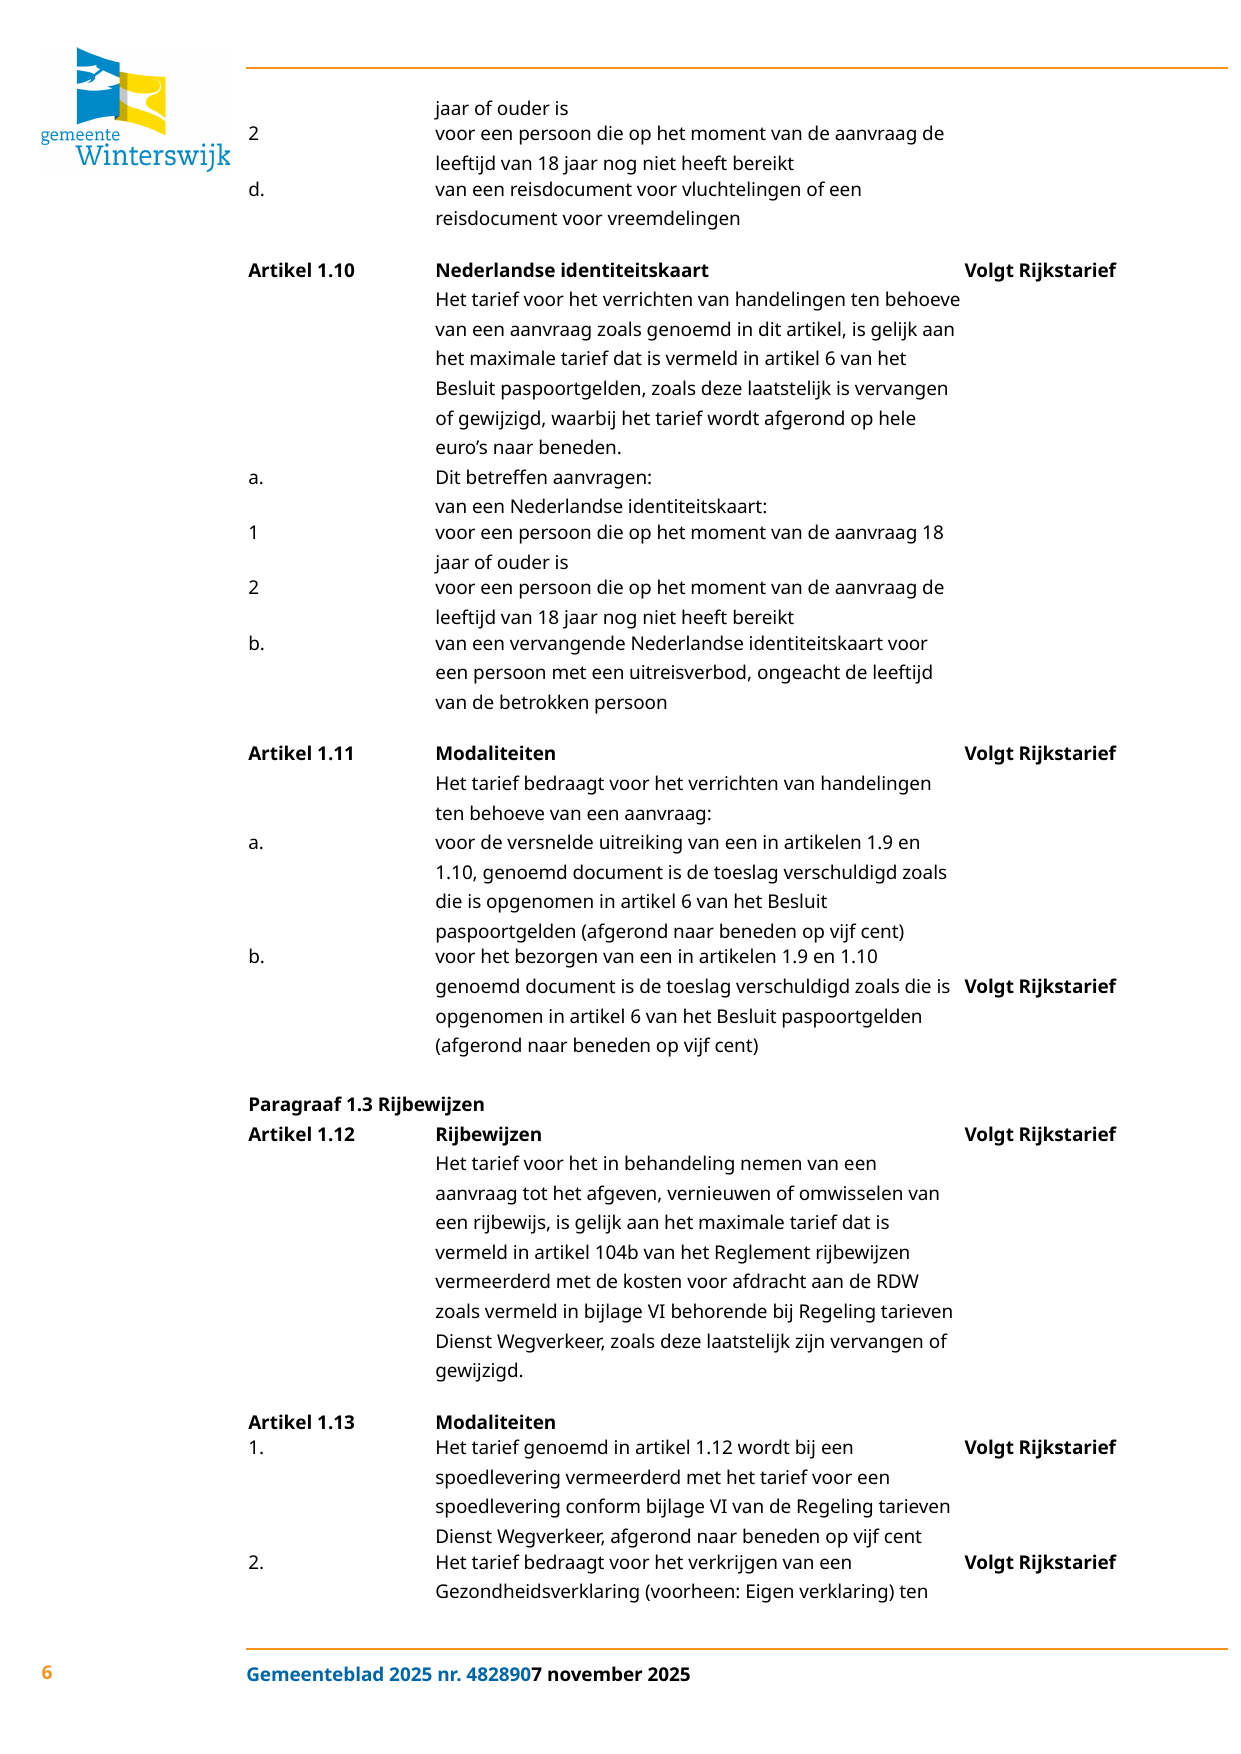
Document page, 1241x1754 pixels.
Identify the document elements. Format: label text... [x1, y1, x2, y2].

table_cell [248, 1383, 435, 1409]
table_cell [435, 715, 964, 741]
table_cell Het tarief genoemd in artikel 1.12 wordt bij een spoedlevering vermeerderd met het tarief voor een spoedlevering conform bijlage VI van de Regeling tarieven Dienst Wegverkeer, afgerond naar beneden op vijf cent [435, 1435, 964, 1549]
picture [41, 47, 231, 172]
table_cell voor een persoon die op het moment van de aanvraag 18 jaar of ouder is [435, 519, 964, 574]
table_cell 2 [248, 575, 435, 630]
table_cell 1 [248, 519, 435, 574]
table_cell jaar of ouder is [435, 95, 964, 121]
table_cell [964, 95, 1152, 121]
table_cell Artikel 1.13 [248, 1409, 435, 1434]
table_cell b. [248, 630, 435, 715]
table_cell Volgt Rijkstarief [964, 257, 1152, 519]
table_cell 2 [248, 121, 435, 176]
table_cell Modaliteiten [435, 1409, 964, 1434]
table_cell [248, 95, 435, 121]
table_cell [964, 231, 1152, 257]
table_cell Artikel 1.10 a. [248, 257, 435, 519]
table_cell [964, 519, 1152, 574]
table_cell Modaliteiten Het tarief bedraagt voor het verrichten van handelingen ten behoeve van een aanvraag: voor de versnelde uitreiking van een in artikelen 1.9 en 1.10, genoemd document is de toeslag verschuldigd zoals die is opgenomen in artikel 6 van het Besluit paspoortgelden (afgerond naar beneden op vijf cent) [435, 741, 964, 944]
table_cell [964, 121, 1152, 176]
table_header Rijbewijzen Het tarief voor het in behandeling nemen van een aanvraag tot het afgeven, vernieuwen of omwisselen van een rijbewijs, is gelijk aan het maximale tarief dat is vermeld in artikel 104b van het Reglement rijbewijzen vermeerderd met de kosten voor afdracht aan de RDW zoals vermeld in bijlage VI behorende bij Regeling tarieven Dienst Wegverkeer, zoals deze laatstelijk zijn vervangen of gewijzigd. [435, 1121, 964, 1383]
table_cell Artikel 1.11 a. [248, 741, 435, 944]
table_cell voor het bezorgen van een in artikelen 1.9 en 1.10 genoemd document is de toeslag verschuldigd zoals die is opgenomen in artikel 6 van het Besluit paspoortgelden (afgerond naar beneden op vijf cent) [435, 944, 964, 1058]
table_header Artikel 1.12 [248, 1121, 435, 1383]
table_cell d. [248, 176, 435, 231]
table_cell Volgt Rijkstarief [964, 944, 1152, 1058]
table_cell [964, 715, 1152, 741]
text Paragraaf 1.3 Rijbewijzen [248, 1091, 1152, 1117]
table_cell [964, 575, 1152, 630]
table_cell voor een persoon die op het moment van de aanvraag de leeftijd van 18 jaar nog niet heeft bereikt [435, 575, 964, 630]
picture [225, 153, 231, 162]
table_cell [964, 630, 1152, 715]
table_header Volgt Rijkstarief [964, 1121, 1152, 1383]
table_cell Nederlandse identiteitskaart Het tarief voor het verrichten van handelingen ten behoeve van een aanvraag zoals genoemd in dit artikel, is gelijk aan het maximale tarief dat is vermeld in artikel 6 van het Besluit paspoortgelden, zoals deze laatstelijk is vervangen of gewijzigd, waarbij het tarief wordt afgerond op hele euro’s naar beneden. Dit betreffen aanvragen: van een Nederlandse identiteitskaart: [435, 257, 964, 519]
table_cell voor een persoon die op het moment van de aanvraag de leeftijd van 18 jaar nog niet heeft bereikt [435, 121, 964, 176]
table_cell [435, 1383, 964, 1409]
table_cell van een reisdocument voor vluchtelingen of een reisdocument voor vreemdelingen [435, 176, 964, 231]
table_cell [964, 176, 1152, 231]
table_cell 1. [248, 1435, 435, 1549]
table_cell Volgt Rijkstarief [964, 741, 1152, 944]
table_cell Volgt Rijkstarief [964, 1549, 1152, 1604]
table_cell Het tarief bedraagt voor het verkrijgen van een Gezondheidsverklaring (voorheen: Eigen verklaring) ten [435, 1549, 964, 1604]
table_cell [248, 715, 435, 741]
table_cell van een vervangende Nederlandse identiteitskaart voor een persoon met een uitreisverbod, ongeacht de leeftijd van de betrokken persoon [435, 630, 964, 715]
table_cell [964, 1383, 1152, 1409]
table_cell [435, 231, 964, 257]
table_cell b. [248, 944, 435, 1058]
table_cell Volgt Rijkstarief [964, 1435, 1152, 1549]
table_cell [964, 1409, 1152, 1434]
table_cell 2. [248, 1549, 435, 1604]
table_cell [248, 231, 435, 257]
